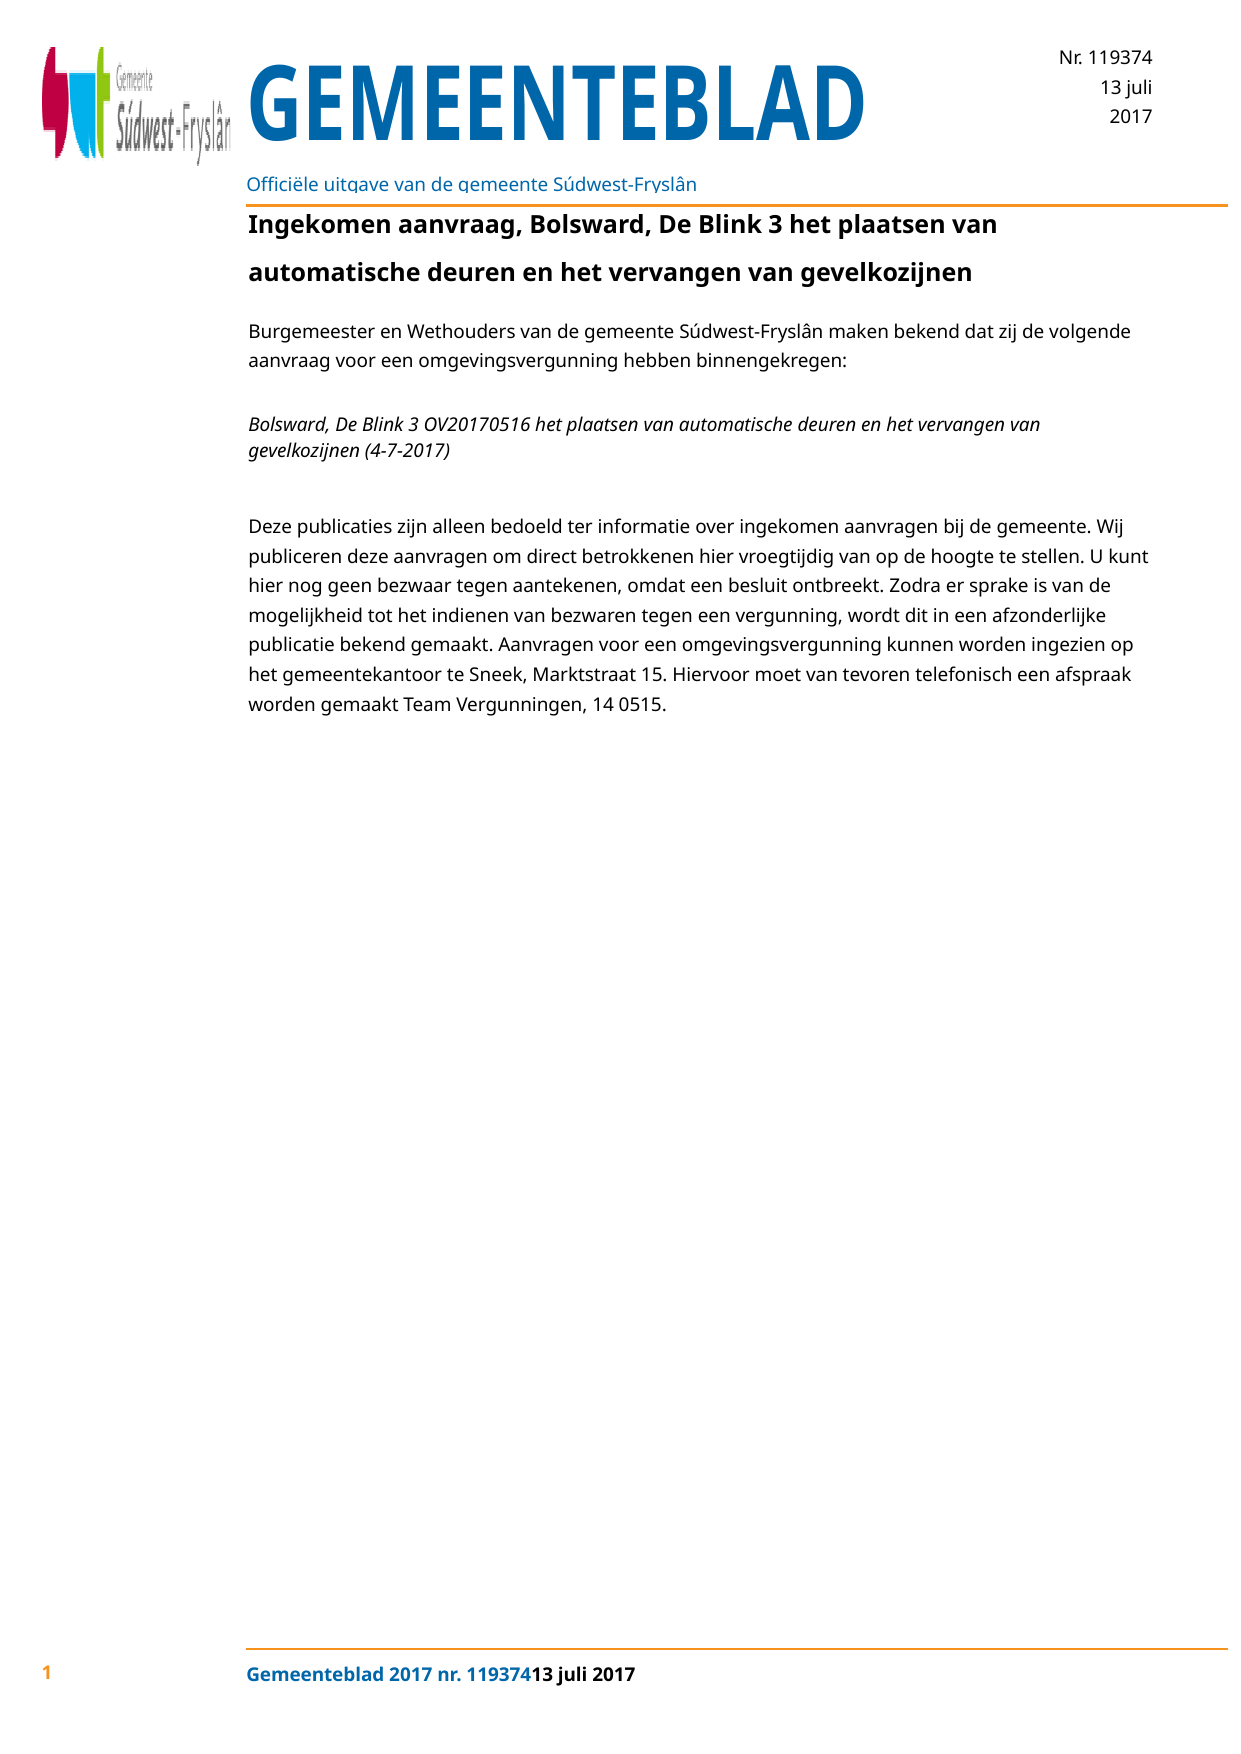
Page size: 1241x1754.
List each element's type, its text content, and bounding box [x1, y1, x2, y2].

text Bolsward, De Blink 3 OV20170516 het plaatsen van automatische deuren en het vervangen van gevelkozijnen (4-7-2017) [248, 411, 1152, 463]
picture [41, 47, 231, 172]
text Ingekomen aanvraag, Bolsward, De Blink 3 het plaatsen van automatische deuren en het vervangen van gevelkozijnen [248, 207, 1152, 288]
text Burgemeester en Wethouders van de gemeente Súdwest-Fryslân maken bekend dat zij de volgende aanvraag voor een omgevingsvergunning hebben binnengekregen: [248, 318, 1152, 373]
text Deze publicaties zijn alleen bedoeld ter informatie over ingekomen aanvragen bij de gemeente. Wij publiceren deze aanvragen om direct betrokkenen hier vroegtijdig van op de hoogte te stellen. U kunt hier nog geen bezwaar tegen aantekenen, omdat een besluit ontbreekt. Zodra er sprake is van de mogelijkheid tot het indienen van bezwaren tegen een vergunning, wordt dit in een afzonderlijke publicatie bekend gemaakt. Aanvragen voor een omgevingsvergunning kunnen worden ingezien op het gemeentekantoor te Sneek, Marktstraat 15. Hiervoor moet van tevoren telefonisch een afspraak worden gemaakt Team Vergunningen, 14 0515. [248, 513, 1152, 717]
